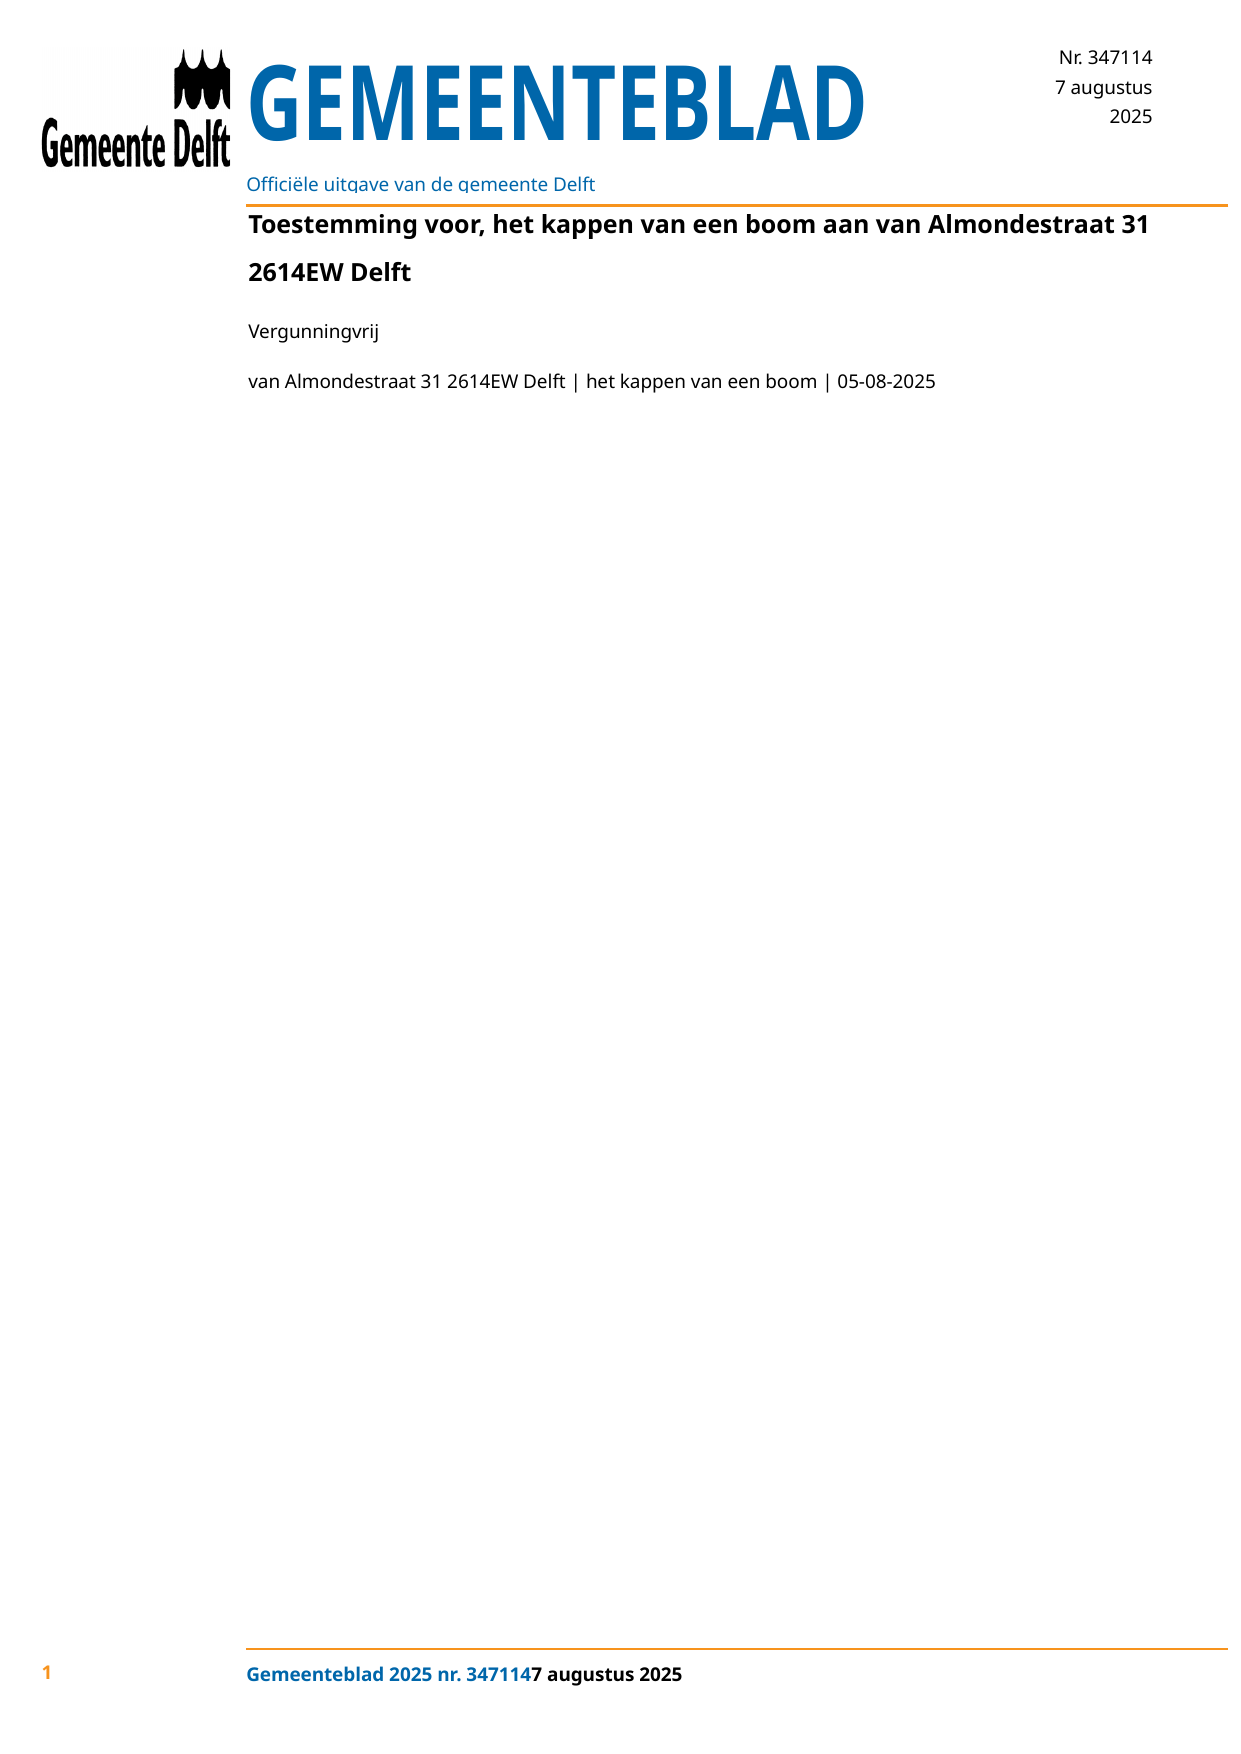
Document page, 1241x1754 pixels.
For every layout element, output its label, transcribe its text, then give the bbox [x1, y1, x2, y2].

text van Almondestraat 31 2614EW Delft | het kappen van een boom | 05-08-2025 [248, 368, 1152, 394]
text Vergunningvrij [248, 318, 1152, 344]
text Toestemming voor, het kappen van een boom aan van Almondestraat 31 2614EW Delft [248, 207, 1152, 288]
picture [41, 47, 231, 172]
